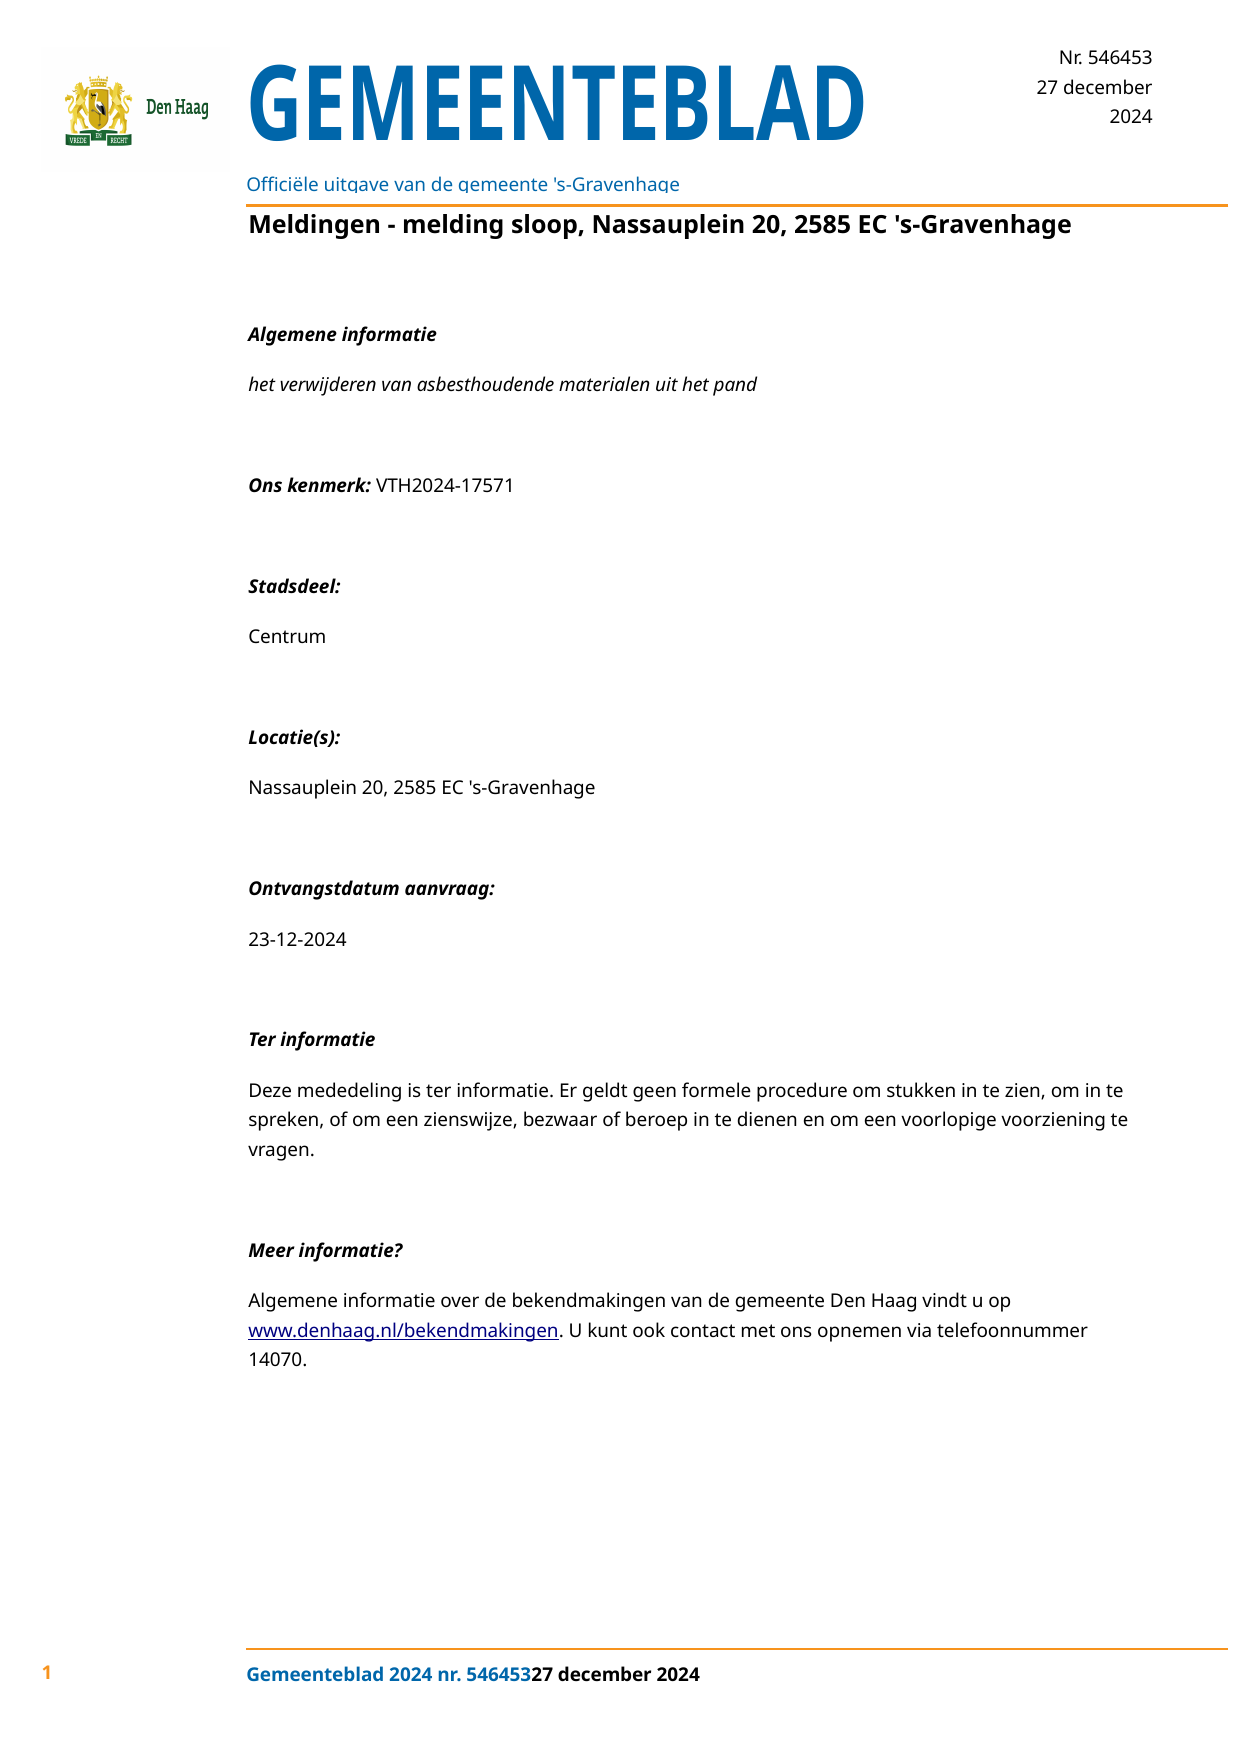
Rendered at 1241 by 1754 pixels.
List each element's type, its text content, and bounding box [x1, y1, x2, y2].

picture [41, 47, 231, 172]
text Ter informatie [248, 1027, 1152, 1052]
text Deze mededeling is ter informatie. Er geldt geen formele procedure om stukken in te zien, om in te spreken, of om een zienswijze, bezwaar of beroep in te dienen en om een voorlopige voorziening te vragen. [248, 1077, 1152, 1162]
text Algemene informatie [248, 321, 1152, 346]
text Ons kenmerk: VTH2024-17571 [248, 472, 1152, 498]
text Stadsdeel: [248, 573, 1152, 598]
text Centrum [248, 623, 1152, 649]
text Algemene informatie over de bekendmakingen van de gemeente Den Haag vindt u op www.denhaag.nl/bekendmakingen. U kunt ook contact met ons opnemen via telefoonnummer 14070. [248, 1287, 1152, 1372]
text Meldingen - melding sloop, Nassauplein 20, 2585 EC 's-Gravenhage [248, 207, 1152, 241]
text het verwijderen van asbesthoudende materialen uit het pand [248, 371, 1152, 397]
text Ontvangstdatum aanvraag: [248, 875, 1152, 901]
text Nassauplein 20, 2585 EC 's-Gravenhage [248, 774, 1152, 800]
text 23-12-2024 [248, 926, 1152, 951]
text Meer informatie? [248, 1237, 1152, 1263]
text Locatie(s): [248, 724, 1152, 750]
